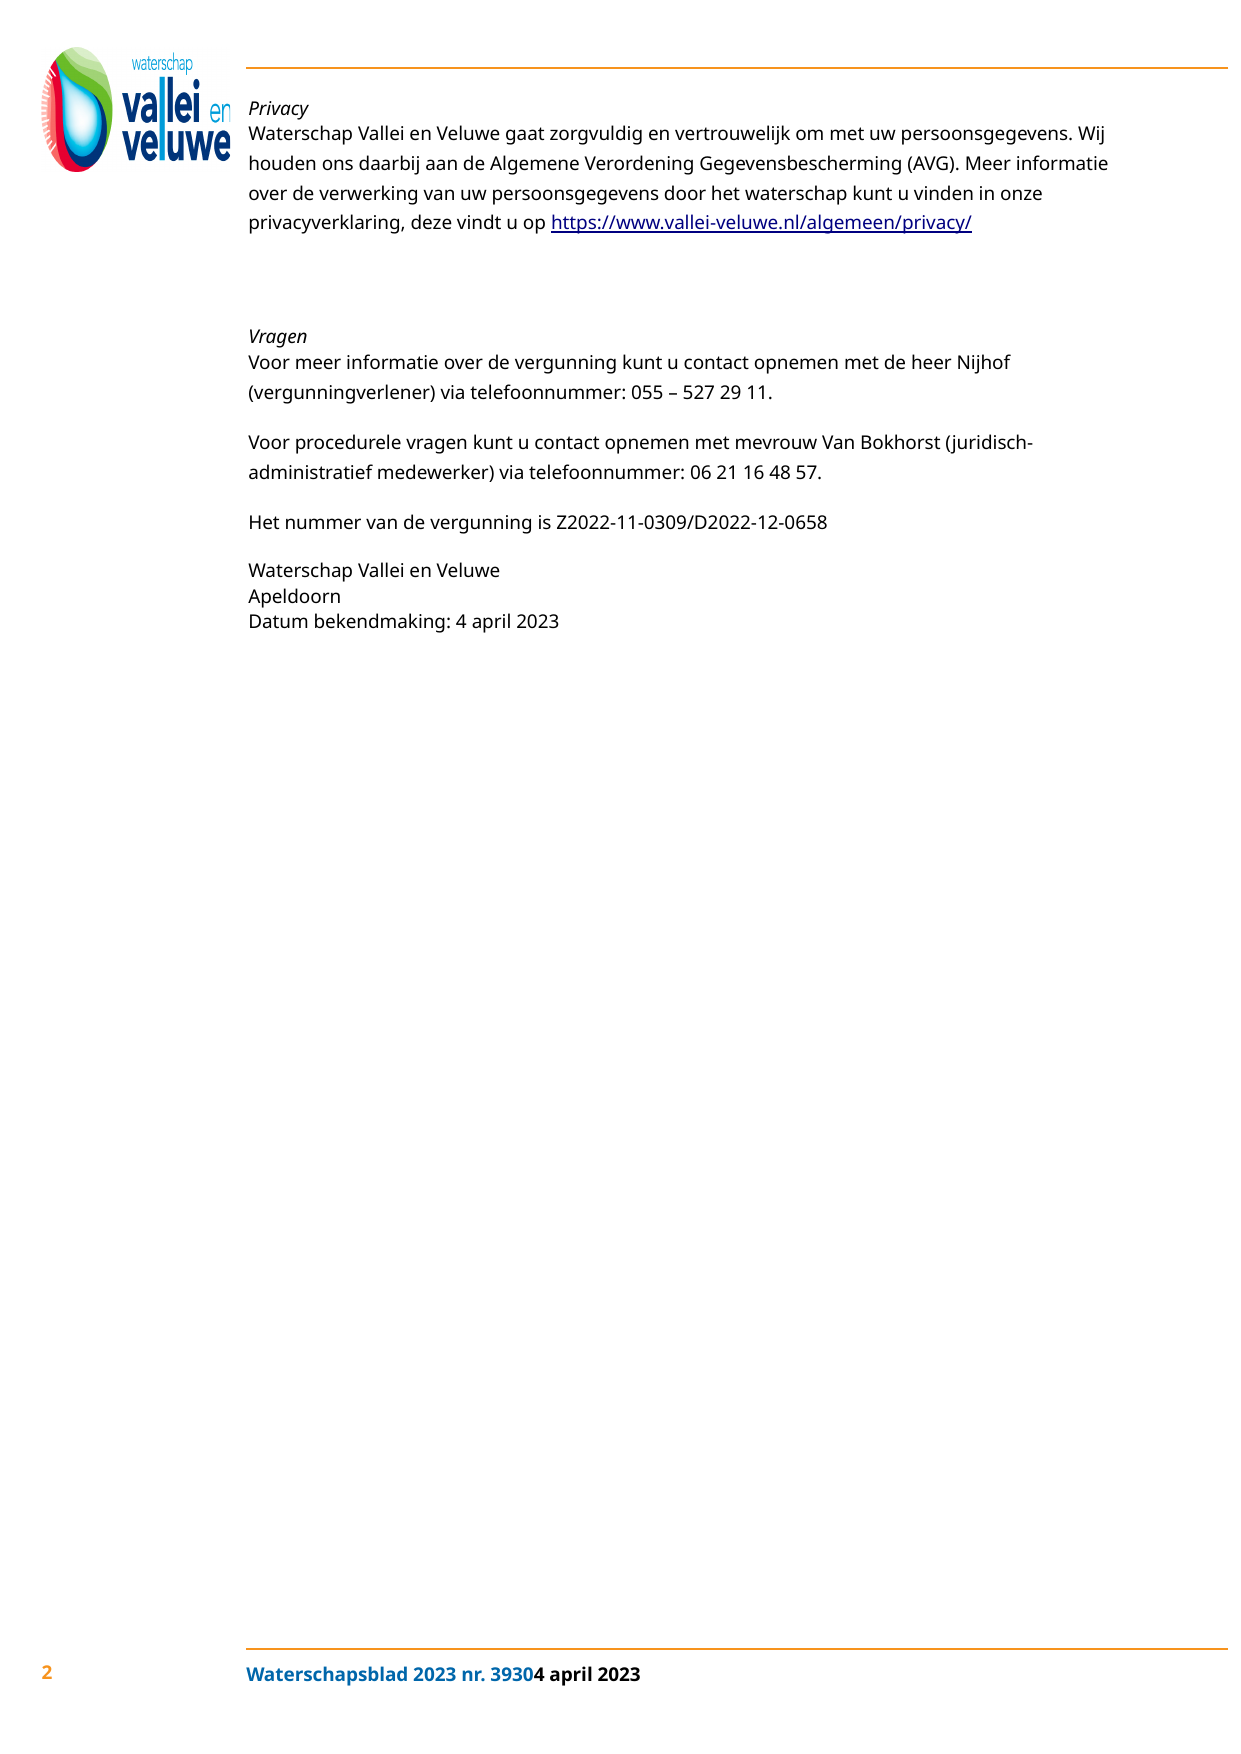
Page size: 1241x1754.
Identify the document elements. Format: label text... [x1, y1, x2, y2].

text Waterschap Vallei en Veluwe [248, 557, 1152, 583]
text Vragen [248, 324, 1152, 349]
picture [41, 47, 231, 172]
text Apeldoorn [248, 583, 1152, 609]
text Datum bekendmaking: 4 april 2023 [248, 609, 1152, 634]
text Privacy [248, 95, 1152, 121]
text Voor meer informatie over de vergunning kunt u contact opnemen met de heer Nijhof (vergunningverlener) via telefoonnummer: 055 – 527 29 11. [248, 349, 1152, 405]
text Voor procedurele vragen kunt u contact opnemen met mevrouw Van Bokhorst (juridisch-administratief medewerker) via telefoonnummer: 06 21 16 48 57. [248, 429, 1152, 485]
text Waterschap Vallei en Veluwe gaat zorgvuldig en vertrouwelijk om met uw persoonsgegevens. Wij houden ons daarbij aan de Algemene Verordening Gegevensbescherming (AVG). Meer informatie over de verwerking van uw persoonsgegevens door het waterschap kunt u vinden in onze privacyverklaring, deze vindt u op https://www.vallei-veluwe.nl/algemeen/privacy/ [248, 121, 1152, 235]
text Het nummer van de vergunning is Z2022-11-0309/D2022-12-0658 [248, 509, 1152, 535]
